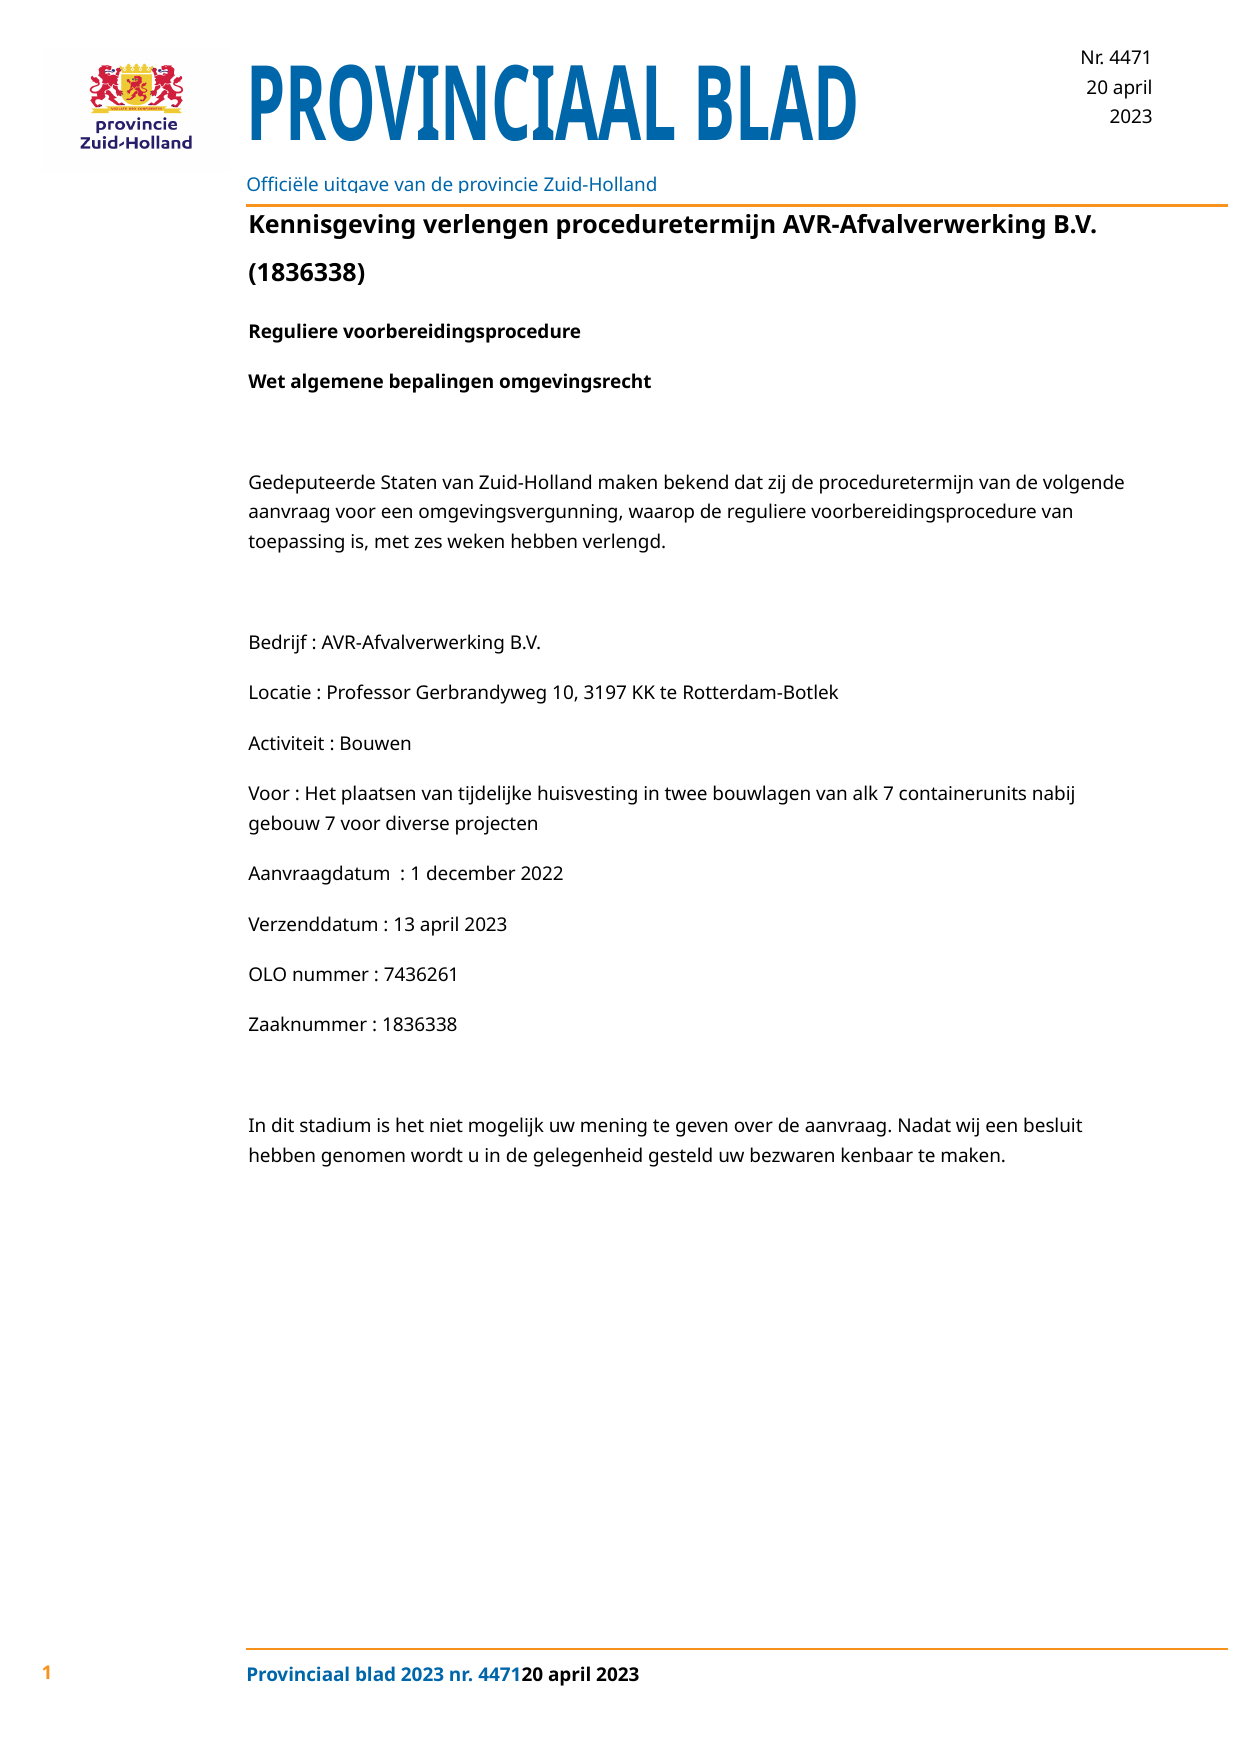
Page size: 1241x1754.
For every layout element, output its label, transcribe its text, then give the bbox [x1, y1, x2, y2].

text Verzenddatum : 13 april 2023 [248, 911, 1152, 937]
text In dit stadium is het niet mogelijk uw mening te geven over de aanvraag. Nadat wij een besluit hebben genomen wordt u in de gelegenheid gesteld uw bezwaren kenbaar te maken. [248, 1112, 1152, 1168]
text Reguliere voorbereidingsprocedure [248, 318, 1152, 344]
text Aanvraagdatum : 1 december 2022 [248, 860, 1152, 886]
text Zaaknummer : 1836338 [248, 1012, 1152, 1037]
text Bedrijf : AVR-Afvalverwerking B.V. [248, 629, 1152, 655]
picture [41, 47, 231, 172]
text Gedeputeerde Staten van Zuid-Holland maken bekend dat zij de proceduretermijn van de volgende aanvraag voor een omgevingsvergunning, waarop de reguliere voorbereidingsprocedure van toepassing is, met zes weken hebben verlengd. [248, 469, 1152, 554]
text Activiteit : Bouwen [248, 730, 1152, 756]
text OLO nummer : 7436261 [248, 961, 1152, 987]
text Kennisgeving verlengen proceduretermijn AVR-Afvalverwerking B.V. (1836338) [248, 207, 1152, 288]
text Voor : Het plaatsen van tijdelijke huisvesting in twee bouwlagen van alk 7 containerunits nabij gebouw 7 voor diverse projecten [248, 780, 1152, 836]
text Wet algemene bepalingen omgevingsrecht [248, 368, 1152, 394]
text Locatie : Professor Gerbrandyweg 10, 3197 KK te Rotterdam-Botlek [248, 679, 1152, 705]
